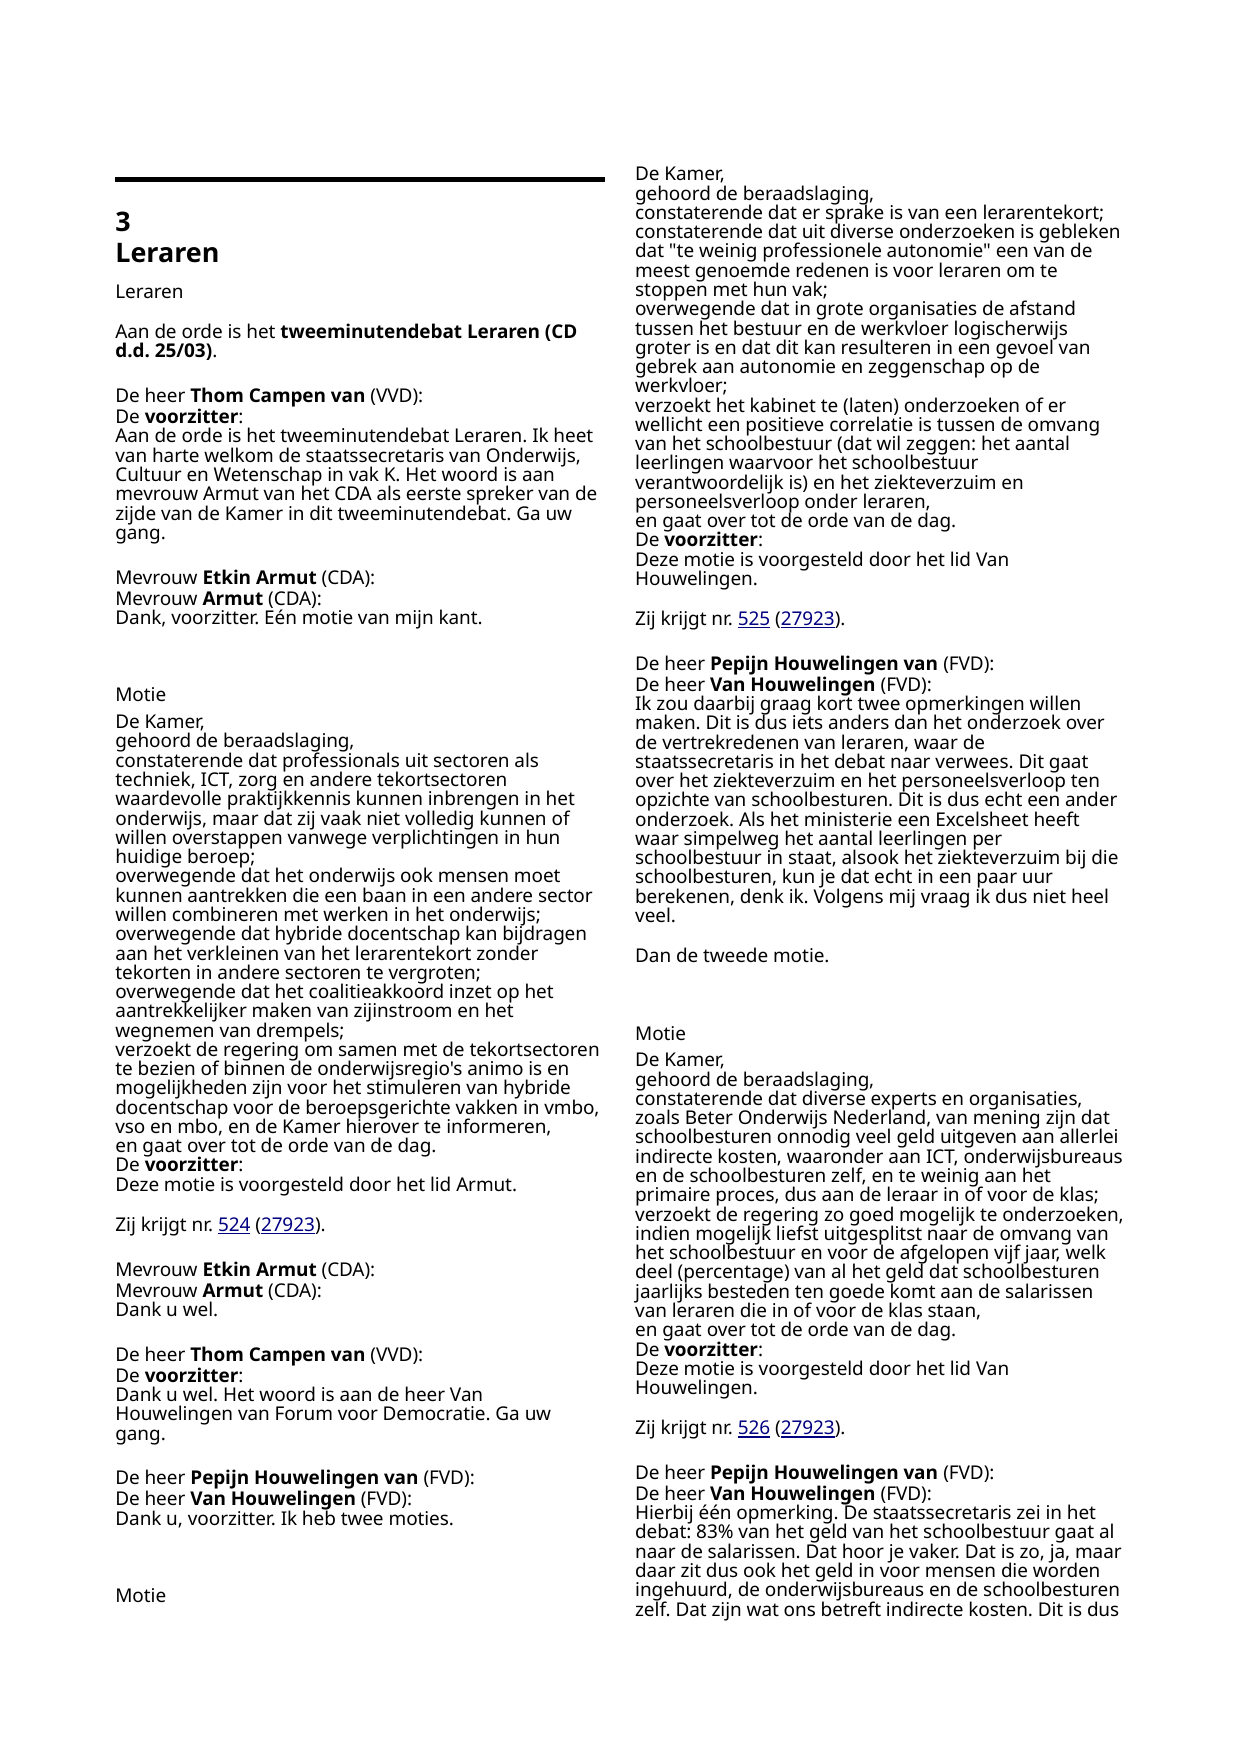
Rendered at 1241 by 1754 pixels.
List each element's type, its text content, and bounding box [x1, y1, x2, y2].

text Zij krijgt nr. 526 (27923). [635, 1419, 1125, 1438]
text en gaat over tot de orde van de dag. [635, 512, 1125, 531]
text Motie [635, 1020, 1125, 1046]
text De heer Van Houwelingen (FVD): [115, 1490, 605, 1509]
text De heer Pepijn Houwelingen van (FVD): [635, 1459, 1125, 1485]
text Mevrouw Etkin Armut (CDA): [115, 1256, 605, 1282]
text Deze motie is voorgesteld door het lid Armut. [115, 1176, 605, 1195]
text Mevrouw Etkin Armut (CDA): [115, 564, 605, 589]
text De heer Van Houwelingen (FVD): [635, 1485, 1125, 1504]
text De voorzitter: [115, 408, 605, 427]
text Motie [115, 682, 605, 707]
text Hierbij één opmerking. De staatssecretaris zei in het debat: 83% van het geld van het schoolbestuur gaat al naar de salarissen. Dat hoor je vaker. Dat is zo, ja, maar daar zit dus ook het geld in voor mensen die worden ingehuurd, de onderwijsbureaus en de schoolbesturen zelf. Dat zijn wat ons betreft indirecte kosten. Dit is dus [635, 1504, 1125, 1620]
text De voorzitter: [635, 531, 1125, 551]
text De Kamer, [635, 1051, 1125, 1071]
text Mevrouw Armut (CDA): [115, 589, 605, 609]
text en gaat over tot de orde van de dag. [635, 1321, 1125, 1341]
text constaterende dat uit diverse onderzoeken is gebleken dat "te weinig professionele autonomie" een van de meest genoemde redenen is voor leraren om te stoppen met hun vak; [635, 223, 1125, 300]
text Dank u wel. Het woord is aan de heer Van Houwelingen van Forum voor Democratie. Ga uw gang. [115, 1386, 605, 1444]
text De Kamer, [115, 713, 605, 732]
text Leraren [115, 239, 605, 283]
text Ik zou daarbij graag kort twee opmerkingen willen maken. Dit is dus iets anders dan het onderzoek over de vertrekredenen van leraren, waar de staatssecretaris in het debat naar verwees. Dit gaat over het ziekteverzuim en het personeelsverloop ten opzichte van schoolbesturen. Dit is dus echt een ander onderzoek. Als het ministerie een Excelsheet heeft waar simpelweg het aantal leerlingen per schoolbestuur in staat, alsook het ziekteverzuim bij die schoolbesturen, kun je dat echt in een paar uur berekenen, denk ik. Volgens mij vraag ik dus niet heel veel. [635, 695, 1125, 926]
text Deze motie is voorgesteld door het lid Van Houwelingen. [635, 551, 1125, 589]
text De voorzitter: [635, 1341, 1125, 1360]
text overwegende dat het coalitieakkoord inzet op het aantrekkelijker maken van zijinstroom en het wegnemen van drempels; [115, 983, 605, 1041]
text De heer Thom Campen van (VVD): [115, 1341, 605, 1367]
text verzoekt de regering om samen met de tekortsectoren te bezien of binnen de onderwijsregio's animo is en mogelijkheden zijn voor het stimuleren van hybride docentschap voor de beroepsgerichte vakken in vmbo, vso en mbo, en de Kamer hierover te informeren, [115, 1041, 605, 1137]
text en gaat over tot de orde van de dag. [115, 1137, 605, 1156]
text gehoord de beraadslaging, [635, 184, 1125, 204]
text overwegende dat in grote organisaties de afstand tussen het bestuur en de werkvloer logischerwijs groter is en dat dit kan resulteren in een gevoel van gebrek aan autonomie en zeggenschap op de werkvloer; [635, 300, 1125, 397]
text verzoekt de regering zo goed mogelijk te onderzoeken, indien mogelijk liefst uitgesplitst naar de omvang van het schoolbestuur en voor de afgelopen vijf jaar, welk deel (percentage) van al het geld dat schoolbesturen jaarlijks besteden ten goede komt aan de salarissen van leraren die in of voor de klas staan, [635, 1206, 1125, 1321]
text Dank u, voorzitter. Ik heb twee moties. [115, 1509, 605, 1529]
text Aan de orde is het tweeminutendebat Leraren (CD d.d. 25/03). [115, 323, 605, 362]
text Zij krijgt nr. 525 (27923). [635, 610, 1125, 629]
text constaterende dat er sprake is van een lerarentekort; [635, 204, 1125, 223]
text De heer Pepijn Houwelingen van (FVD): [115, 1464, 605, 1490]
text De Kamer, [635, 165, 1125, 184]
text Dank, voorzitter. Eén motie van mijn kant. [115, 609, 605, 628]
text Mevrouw Armut (CDA): [115, 1282, 605, 1301]
text Motie [115, 1582, 605, 1608]
text constaterende dat professionals uit sectoren als techniek, ICT, zorg en andere tekortsectoren waardevolle praktijkkennis kunnen inbrengen in het onderwijs, maar dat zij vaak niet volledig kunnen of willen overstappen vanwege verplichtingen in hun huidige beroep; [115, 752, 605, 867]
text verzoekt het kabinet te (laten) onderzoeken of er wellicht een positieve correlatie is tussen de omvang van het schoolbestuur (dat wil zeggen: het aantal leerlingen waarvoor het schoolbestuur verantwoordelijk is) en het ziekteverzuim en personeelsverloop onder leraren, [635, 397, 1125, 512]
text De voorzitter: [115, 1156, 605, 1176]
text Dank u wel. [115, 1301, 605, 1320]
text De heer Pepijn Houwelingen van (FVD): [635, 650, 1125, 676]
text De voorzitter: [115, 1367, 605, 1386]
text constaterende dat diverse experts en organisaties, zoals Beter Onderwijs Nederland, van mening zijn dat schoolbesturen onnodig veel geld uitgeven aan allerlei indirecte kosten, waaronder aan ICT, onderwijsbureaus en de schoolbesturen zelf, en te weinig aan het primaire proces, dus aan de leraar in of voor de klas; [635, 1090, 1125, 1206]
text 3 [115, 203, 605, 239]
text Leraren [115, 283, 605, 302]
text overwegende dat hybride docentschap kan bijdragen aan het verkleinen van het lerarentekort zonder tekorten in andere sectoren te vergroten; [115, 925, 605, 983]
text Dan de tweede motie. [635, 947, 1125, 966]
text gehoord de beraadslaging, [635, 1071, 1125, 1090]
text gehoord de beraadslaging, [115, 732, 605, 752]
text De heer Thom Campen van (VVD): [115, 382, 605, 408]
text overwegende dat het onderwijs ook mensen moet kunnen aantrekken die een baan in een andere sector willen combineren met werken in het onderwijs; [115, 867, 605, 925]
text Deze motie is voorgesteld door het lid Van Houwelingen. [635, 1360, 1125, 1398]
text De heer Van Houwelingen (FVD): [635, 676, 1125, 695]
text Aan de orde is het tweeminutendebat Leraren. Ik heet van harte welkom de staatssecretaris van Onderwijs, Cultuur en Wetenschap in vak K. Het woord is aan mevrouw Armut van het CDA als eerste spreker van de zijde van de Kamer in dit tweeminutendebat. Ga uw gang. [115, 427, 605, 543]
text Zij krijgt nr. 524 (27923). [115, 1216, 605, 1235]
